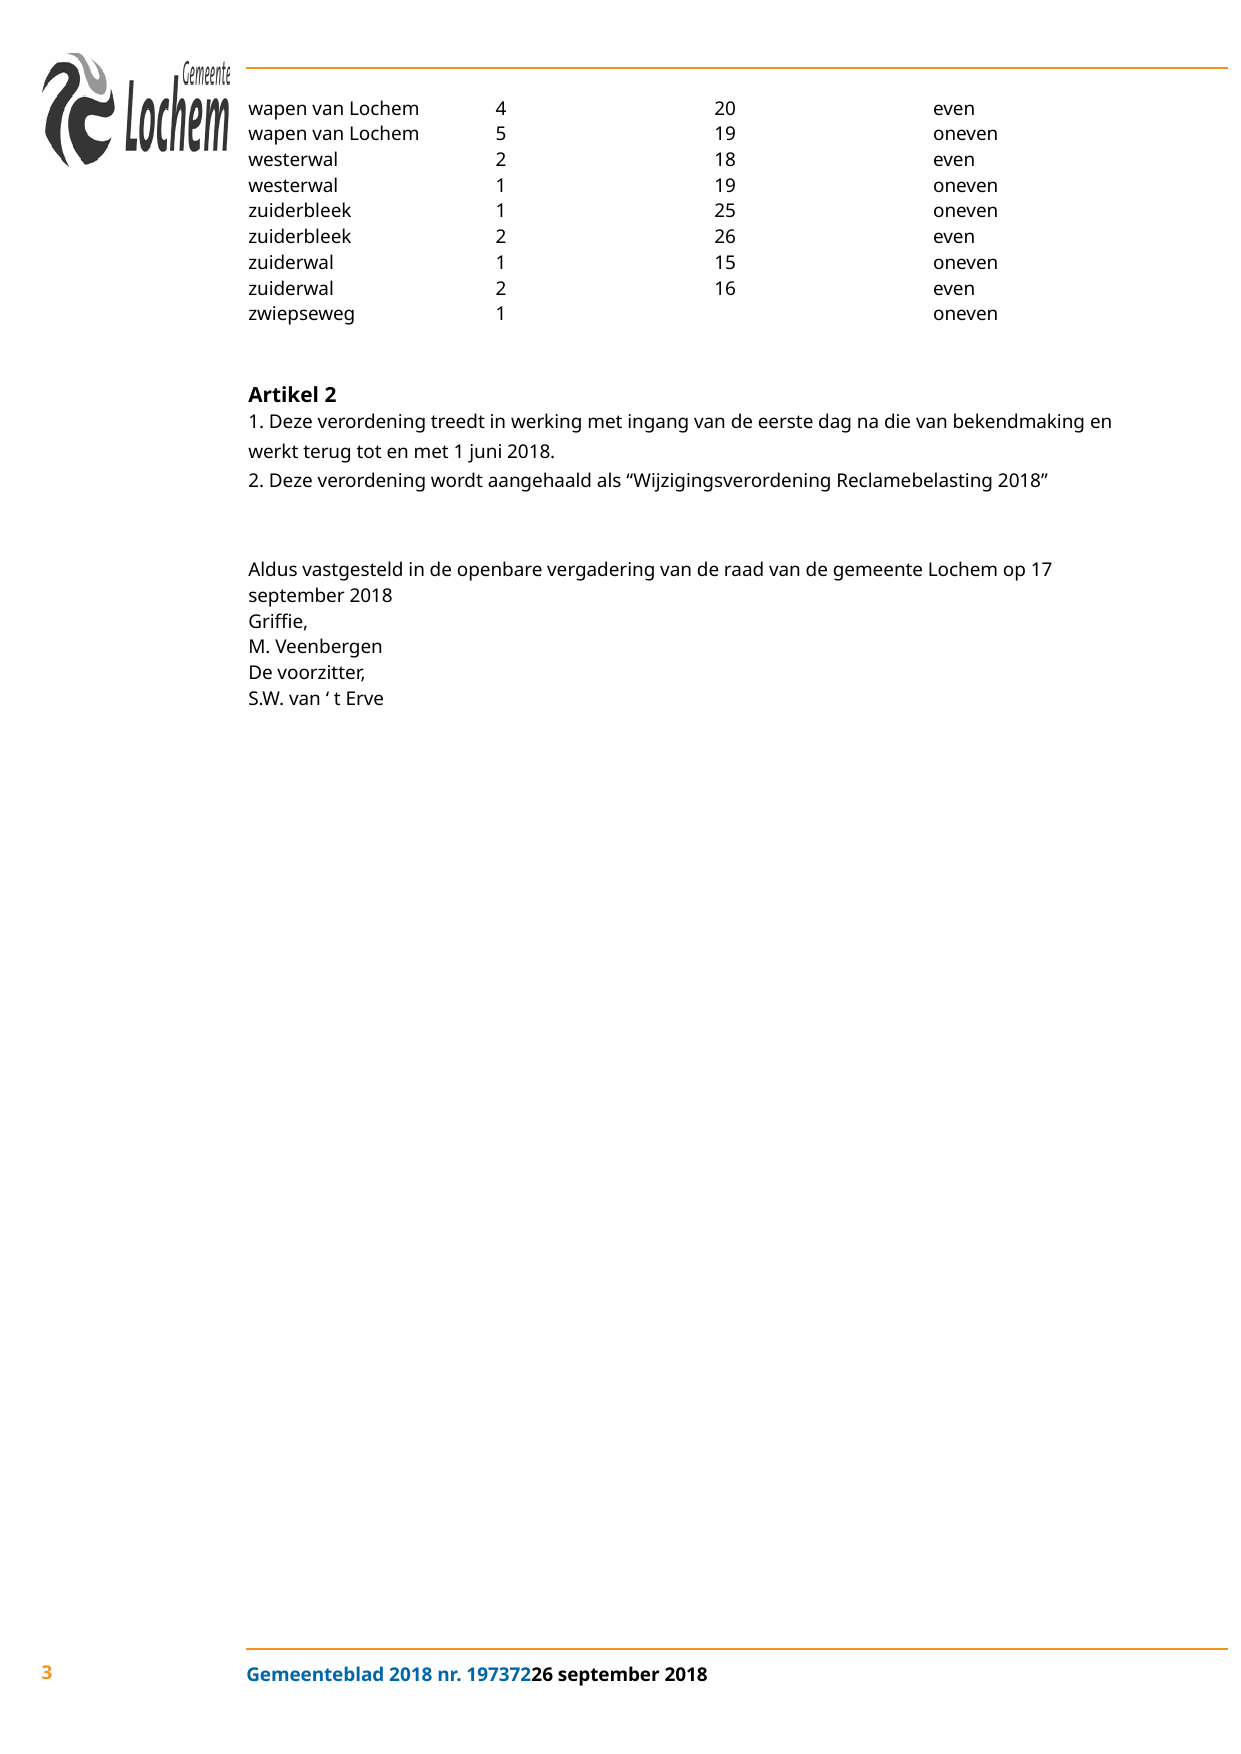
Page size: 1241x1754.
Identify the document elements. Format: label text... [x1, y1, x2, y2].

table_cell [714, 301, 933, 326]
table_cell westerwal [248, 146, 495, 172]
table_cell even [933, 275, 1152, 301]
text Aldus vastgesteld in de openbare vergadering van de raad van de gemeente Lochem op 17 september 2018 [248, 556, 1152, 608]
table_cell 2 [495, 146, 714, 172]
table_cell 19 [714, 121, 933, 146]
table_cell oneven [933, 121, 1152, 146]
table_cell zwiepseweg [248, 301, 495, 326]
table_cell zuiderwal [248, 249, 495, 275]
text S.W. van ‘ t Erve [248, 685, 1152, 711]
text 1. Deze verordening treedt in werking met ingang van de eerste dag na die van bekendmaking en werkt terug tot en met 1 juni 2018. [248, 408, 1152, 464]
table_cell 15 [714, 249, 933, 275]
text De voorzitter, [248, 659, 1152, 685]
table_cell wapen van Lochem [248, 95, 495, 121]
table_cell even [933, 146, 1152, 172]
table_cell 5 [495, 121, 714, 146]
picture [41, 47, 231, 172]
table_cell 25 [714, 198, 933, 223]
table_cell 20 [714, 95, 933, 121]
text Artikel 2 [248, 380, 1152, 408]
table_cell 1 [495, 172, 714, 198]
table_cell zuiderwal [248, 275, 495, 301]
table_cell 2 [495, 224, 714, 249]
table_cell 1 [495, 301, 714, 326]
table_cell 26 [714, 224, 933, 249]
table_cell 4 [495, 95, 714, 121]
text M. Veenbergen [248, 633, 1152, 659]
table_cell 19 [714, 172, 933, 198]
table_cell oneven [933, 301, 1152, 326]
table_cell zuiderbleek [248, 224, 495, 249]
table_cell even [933, 224, 1152, 249]
table_cell westerwal [248, 172, 495, 198]
table_cell 2 [495, 275, 714, 301]
table_cell 18 [714, 146, 933, 172]
text Griffie, [248, 608, 1152, 633]
table_cell oneven [933, 198, 1152, 223]
table_cell even [933, 95, 1152, 121]
table_cell oneven [933, 249, 1152, 275]
table_cell wapen van Lochem [248, 121, 495, 146]
table_cell 16 [714, 275, 933, 301]
table_cell oneven [933, 172, 1152, 198]
table_cell zuiderbleek [248, 198, 495, 223]
text 2. Deze verordening wordt aangehaald als “Wijzigingsverordening Reclamebelasting 2018” [248, 468, 1152, 493]
table_cell 1 [495, 198, 714, 223]
table_cell 1 [495, 249, 714, 275]
